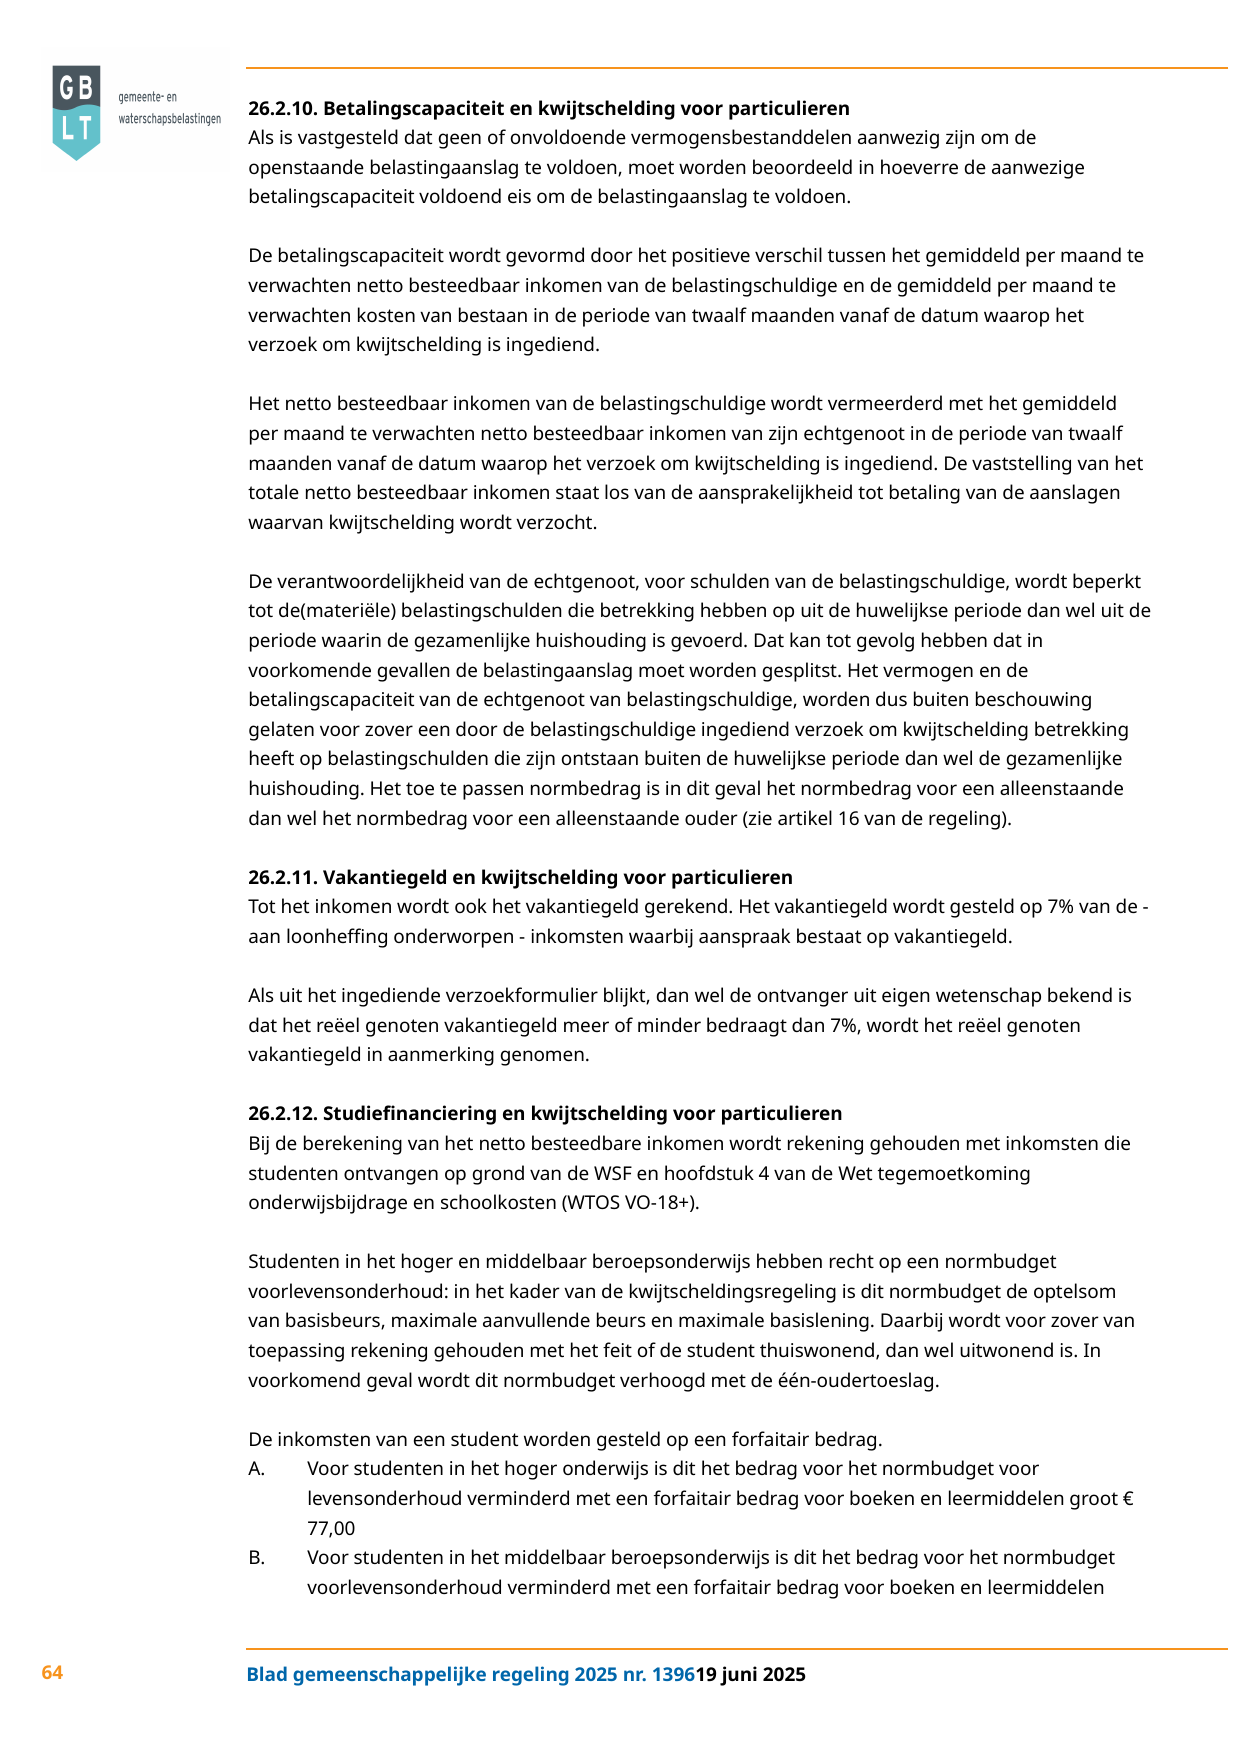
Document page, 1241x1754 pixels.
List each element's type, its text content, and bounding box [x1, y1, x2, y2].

text De inkomsten van een student worden gesteld op een forfaitair bedrag. [248, 1426, 1152, 1452]
text De betalingscapaciteit wordt gevormd door het positieve verschil tussen het gemiddeld per maand te verwachten netto besteedbaar inkomen van de belastingschuldige en de gemiddeld per maand te verwachten kosten van bestaan in de periode van twaalf maanden vanaf de datum waarop het verzoek om kwijtschelding is ingediend. [248, 243, 1152, 357]
text 26.2.11. Vakantiegeld en kwijtschelding voor particulieren [248, 864, 1152, 890]
picture [41, 47, 231, 172]
text De verantwoordelijkheid van de echtgenoot, voor schulden van de belastingschuldige, wordt beperkt tot de(materiële) belastingschulden die betrekking hebben op uit de huwelijkse periode dan wel uit de periode waarin de gezamenlijke huishouding is gevoerd. Dat kan tot gevolg hebben dat in voorkomende gevallen de belastingaanslag moet worden gesplitst. Het vermogen en de betalingscapaciteit van de echtgenoot van belastingschuldige, worden dus buiten beschouwing gelaten voor zover een door de belastingschuldige ingediend verzoek om kwijtschelding betrekking heeft op belastingschulden die zijn ontstaan buiten de huwelijkse periode dan wel de gezamenlijke huishouding. Het toe te passen normbedrag is in dit geval het normbedrag voor een alleenstaande dan wel het normbedrag voor een alleenstaande ouder (zie artikel 16 van de regeling). [248, 568, 1152, 831]
text Studenten in het hoger en middelbaar beroepsonderwijs hebben recht op een normbudget voorlevensonderhoud: in het kader van de kwijtscheldingsregeling is dit normbudget de optelsom van basisbeurs, maximale aanvullende beurs en maximale basislening. Daarbij wordt voor zover van toepassing rekening gehouden met het feit of de student thuiswonend, dan wel uitwonend is. In voorkomend geval wordt dit normbudget verhoogd met de één-oudertoeslag. [248, 1248, 1152, 1393]
text Als uit het ingediende verzoekformulier blijkt, dan wel de ontvanger uit eigen wetenschap bekend is dat het reëel genoten vakantiegeld meer of minder bedraagt dan 7%, wordt het reëel genoten vakantiegeld in aanmerking genomen. [248, 982, 1152, 1067]
text Als is vastgesteld dat geen of onvoldoende vermogensbestanddelen aanwezig zijn om de openstaande belastingaanslag te voldoen, moet worden beoordeeld in hoeverre de aanwezige betalingscapaciteit voldoend eis om de belastingaanslag te voldoen. [248, 124, 1152, 209]
text 26.2.12. Studiefinanciering en kwijtschelding voor particulieren [248, 1101, 1152, 1126]
text 26.2.10. Betalingscapaciteit en kwijtschelding voor particulieren [248, 95, 1152, 121]
list Voor studenten in het middelbaar beroepsonderwijs is dit het bedrag voor het normbudget voorlevensonderhoud verminderd met een forfaitair bedrag voor boeken en leermiddelen [248, 1544, 1152, 1600]
list Voor studenten in het hoger onderwijs is dit het bedrag voor het normbudget voor levensonderhoud verminderd met een forfaitair bedrag voor boeken en leermiddelen groot € 77,00 [248, 1456, 1152, 1541]
text Tot het inkomen wordt ook het vakantiegeld gerekend. Het vakantiegeld wordt gesteld op 7% van de - aan loonheffing onderworpen - inkomsten waarbij aanspraak bestaat op vakantiegeld. [248, 893, 1152, 949]
text Het netto besteedbaar inkomen van de belastingschuldige wordt vermeerderd met het gemiddeld per maand te verwachten netto besteedbaar inkomen van zijn echtgenoot in de periode van twaalf maanden vanaf de datum waarop het verzoek om kwijtschelding is ingediend. De vaststelling van het totale netto besteedbaar inkomen staat los van de aansprakelijkheid tot betaling van de aanslagen waarvan kwijtschelding wordt verzocht. [248, 391, 1152, 535]
text Bij de berekening van het netto besteedbare inkomen wordt rekening gehouden met inkomsten die studenten ontvangen op grond van de WSF en hoofdstuk 4 van de Wet tegemoetkoming onderwijsbijdrage en schoolkosten (WTOS VO-18+). [248, 1130, 1152, 1215]
